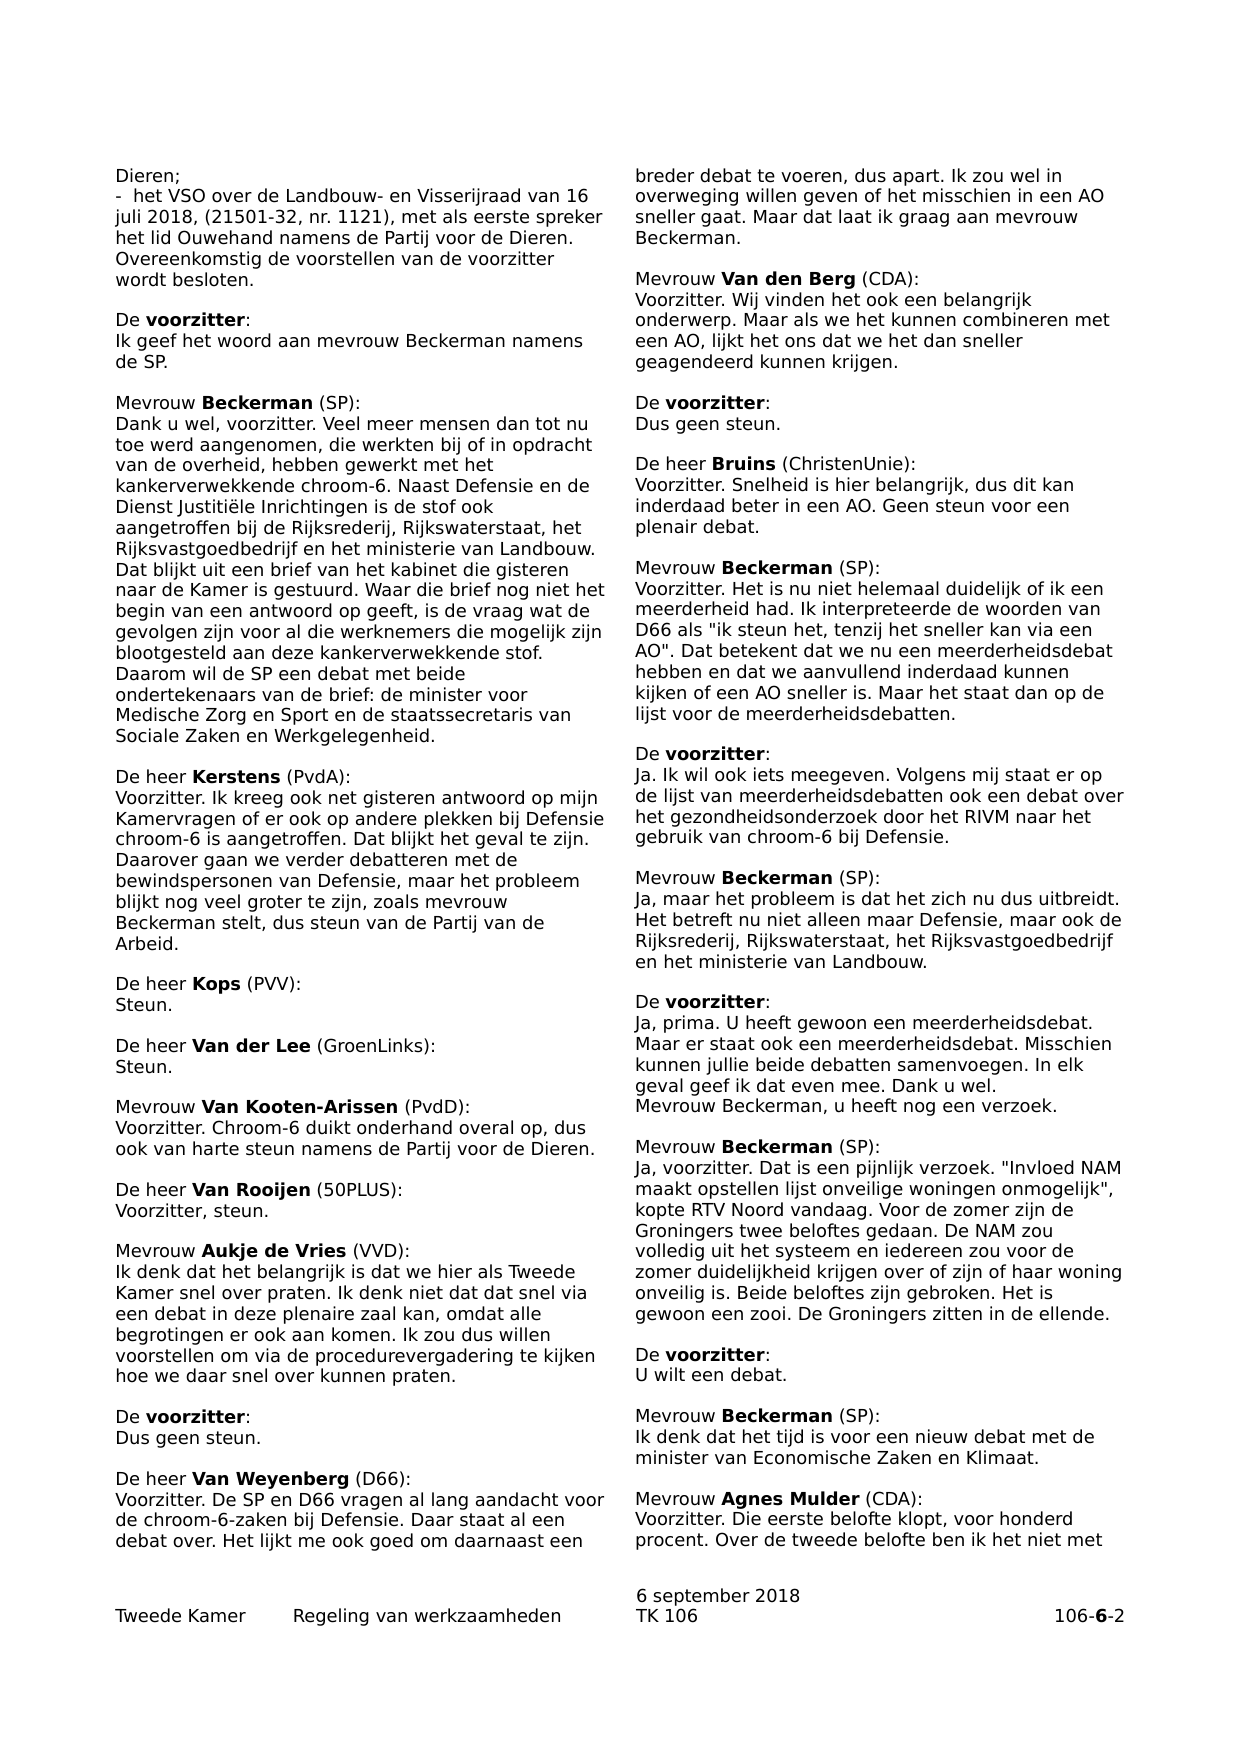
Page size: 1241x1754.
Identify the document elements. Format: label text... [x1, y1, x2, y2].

text Ja, voorzitter. Dat is een pijnlijk verzoek. "Invloed NAM maakt opstellen lijst onveilige woningen onmogelijk", kopte RTV Noord vandaag. Voor de zomer zijn de Groningers twee beloftes gedaan. De NAM zou volledig uit het systeem en iedereen zou voor de zomer duidelijkheid krijgen over of zijn of haar woning onveilig is. Beide beloftes zijn gebroken. Het is gewoon een zooi. De Groningers zitten in de ellende. [635, 1158, 1125, 1324]
text Ik denk dat het belangrijk is dat we hier als Tweede Kamer snel over praten. Ik denk niet dat dat snel via een debat in deze plenaire zaal kan, omdat alle begrotingen er ook aan komen. Ik zou dus willen voorstellen om via de procedurevergadering te kijken hoe we daar snel over kunnen praten. [115, 1262, 605, 1387]
text Mevrouw Beckerman, u heeft nog een verzoek. [635, 1096, 1125, 1117]
text De heer Kerstens (PvdA): [115, 767, 605, 787]
text Mevrouw Beckerman (SP): [635, 1137, 1125, 1158]
text De voorzitter: [635, 992, 1125, 1013]
text Ik geef het woord aan mevrouw Beckerman namens de SP. [115, 331, 605, 373]
text De voorzitter: [115, 310, 605, 331]
text Mevrouw Agnes Mulder (CDA): [635, 1488, 1125, 1509]
text De heer Van Rooijen (50PLUS): [115, 1180, 605, 1200]
text Voorzitter. Die eerste belofte klopt, voor honderd procent. Over de tweede belofte ben ik het niet met [635, 1509, 1125, 1551]
text Ja, prima. U heeft gewoon een meerderheidsdebat. Maar er staat ook een meerderheidsdebat. Misschien kunnen jullie beide debatten samenvoegen. In elk geval geef ik dat even mee. Dank u wel. [635, 1013, 1125, 1096]
text Mevrouw Van den Berg (CDA): [635, 269, 1125, 289]
list Dieren; [115, 165, 605, 186]
text De voorzitter: [635, 744, 1125, 765]
text breder debat te voeren, dus apart. Ik zou wel in overweging willen geven of het misschien in een AO sneller gaat. Maar dat laat ik graag aan mevrouw Beckerman. [635, 165, 1125, 249]
text Ik denk dat het tijd is voor een nieuw debat met de minister van Economische Zaken en Klimaat. [635, 1427, 1125, 1468]
text De heer Van Weyenberg (D66): [115, 1468, 605, 1489]
text Dank u wel, voorzitter. Veel meer mensen dan tot nu toe werd aangenomen, die werkten bij of in opdracht van de overheid, hebben gewerkt met het kankerverwekkende chroom-6. Naast Defensie en de Dienst Justitiële Inrichtingen is de stof ook aangetroffen bij de Rijksrederij, Rijkswaterstaat, het Rijksvastgoedbedrijf en het ministerie van Landbouw. Dat blijkt uit een brief van het kabinet die gisteren naar de Kamer is gestuurd. Waar die brief nog niet het begin van een antwoord op geeft, is de vraag wat de gevolgen zijn voor al die werknemers die mogelijk zijn blootgesteld aan deze kankerverwekkende stof. Daarom wil de SP een debat met beide ondertekenaars van de brief: de minister voor Medische Zorg en Sport en de staatssecretaris van Sociale Zaken en Werkgelegenheid. [115, 413, 605, 747]
text Ja, maar het probleem is dat het zich nu dus uitbreidt. Het betreft nu niet alleen maar Defensie, maar ook de Rijksrederij, Rijkswaterstaat, het Rijksvastgoedbedrijf en het ministerie van Landbouw. [635, 889, 1125, 972]
text Voorzitter. Wij vinden het ook een belangrijk onderwerp. Maar als we het kunnen combineren met een AO, lijkt het ons dat we het dan sneller geagendeerd kunnen krijgen. [635, 289, 1125, 373]
text Steun. [115, 1056, 605, 1077]
text De heer Kops (PVV): [115, 974, 605, 995]
text De voorzitter: [635, 393, 1125, 413]
text Ja. Ik wil ook iets meegeven. Volgens mij staat er op de lijst van meerderheidsdebatten ook een debat over het gezondheidsonderzoek door het RIVM naar het gebruik van chroom-6 bij Defensie. [635, 765, 1125, 848]
text Mevrouw Beckerman (SP): [115, 393, 605, 413]
text Overeenkomstig de voorstellen van de voorzitter wordt besloten. [115, 249, 605, 290]
text Mevrouw Van Kooten-Arissen (PvdD): [115, 1097, 605, 1118]
text Mevrouw Beckerman (SP): [635, 557, 1125, 578]
text Voorzitter. Het is nu niet helemaal duidelijk of ik een meerderheid had. Ik interpreteerde de woorden van D66 als "ik steun het, tenzij het sneller kan via een AO". Dat betekent dat we nu een meerderheidsdebat hebben en dat we aanvullend inderdaad kunnen kijken of een AO sneller is. Maar het staat dan op de lijst voor de meerderheidsdebatten. [635, 578, 1125, 724]
text Mevrouw Aukje de Vries (VVD): [115, 1241, 605, 1262]
text Voorzitter. De SP en D66 vragen al lang aandacht voor de chroom-6-zaken bij Defensie. Daar staat al een debat over. Het lijkt me ook goed om daarnaast een [115, 1489, 605, 1552]
list het VSO over de Landbouw- en Visserijraad van 16 juli 2018, (21501-32, nr. 1121), met als eerste spreker het lid Ouwehand namens de Partij voor de Dieren. [115, 186, 605, 249]
text De voorzitter: [635, 1344, 1125, 1365]
text De heer Bruins (ChristenUnie): [635, 454, 1125, 475]
text Dus geen steun. [115, 1428, 605, 1448]
text Voorzitter, steun. [115, 1200, 605, 1221]
text Voorzitter. Chroom-6 duikt onderhand overal op, dus ook van harte steun namens de Partij voor de Dieren. [115, 1118, 605, 1160]
text Steun. [115, 995, 605, 1016]
text Dus geen steun. [635, 413, 1125, 434]
text Voorzitter. Snelheid is hier belangrijk, dus dit kan inderdaad beter in een AO. Geen steun voor een plenair debat. [635, 475, 1125, 537]
text Mevrouw Beckerman (SP): [635, 868, 1125, 889]
text Voorzitter. Ik kreeg ook net gisteren antwoord op mijn Kamervragen of er ook op andere plekken bij Defensie chroom-6 is aangetroffen. Dat blijkt het geval te zijn. Daarover gaan we verder debatteren met de bewindspersonen van Defensie, maar het probleem blijkt nog veel groter te zijn, zoals mevrouw Beckerman stelt, dus steun van de Partij van de Arbeid. [115, 787, 605, 954]
text U wilt een debat. [635, 1365, 1125, 1386]
text De voorzitter: [115, 1407, 605, 1428]
text De heer Van der Lee (GroenLinks): [115, 1036, 605, 1056]
text Mevrouw Beckerman (SP): [635, 1406, 1125, 1427]
